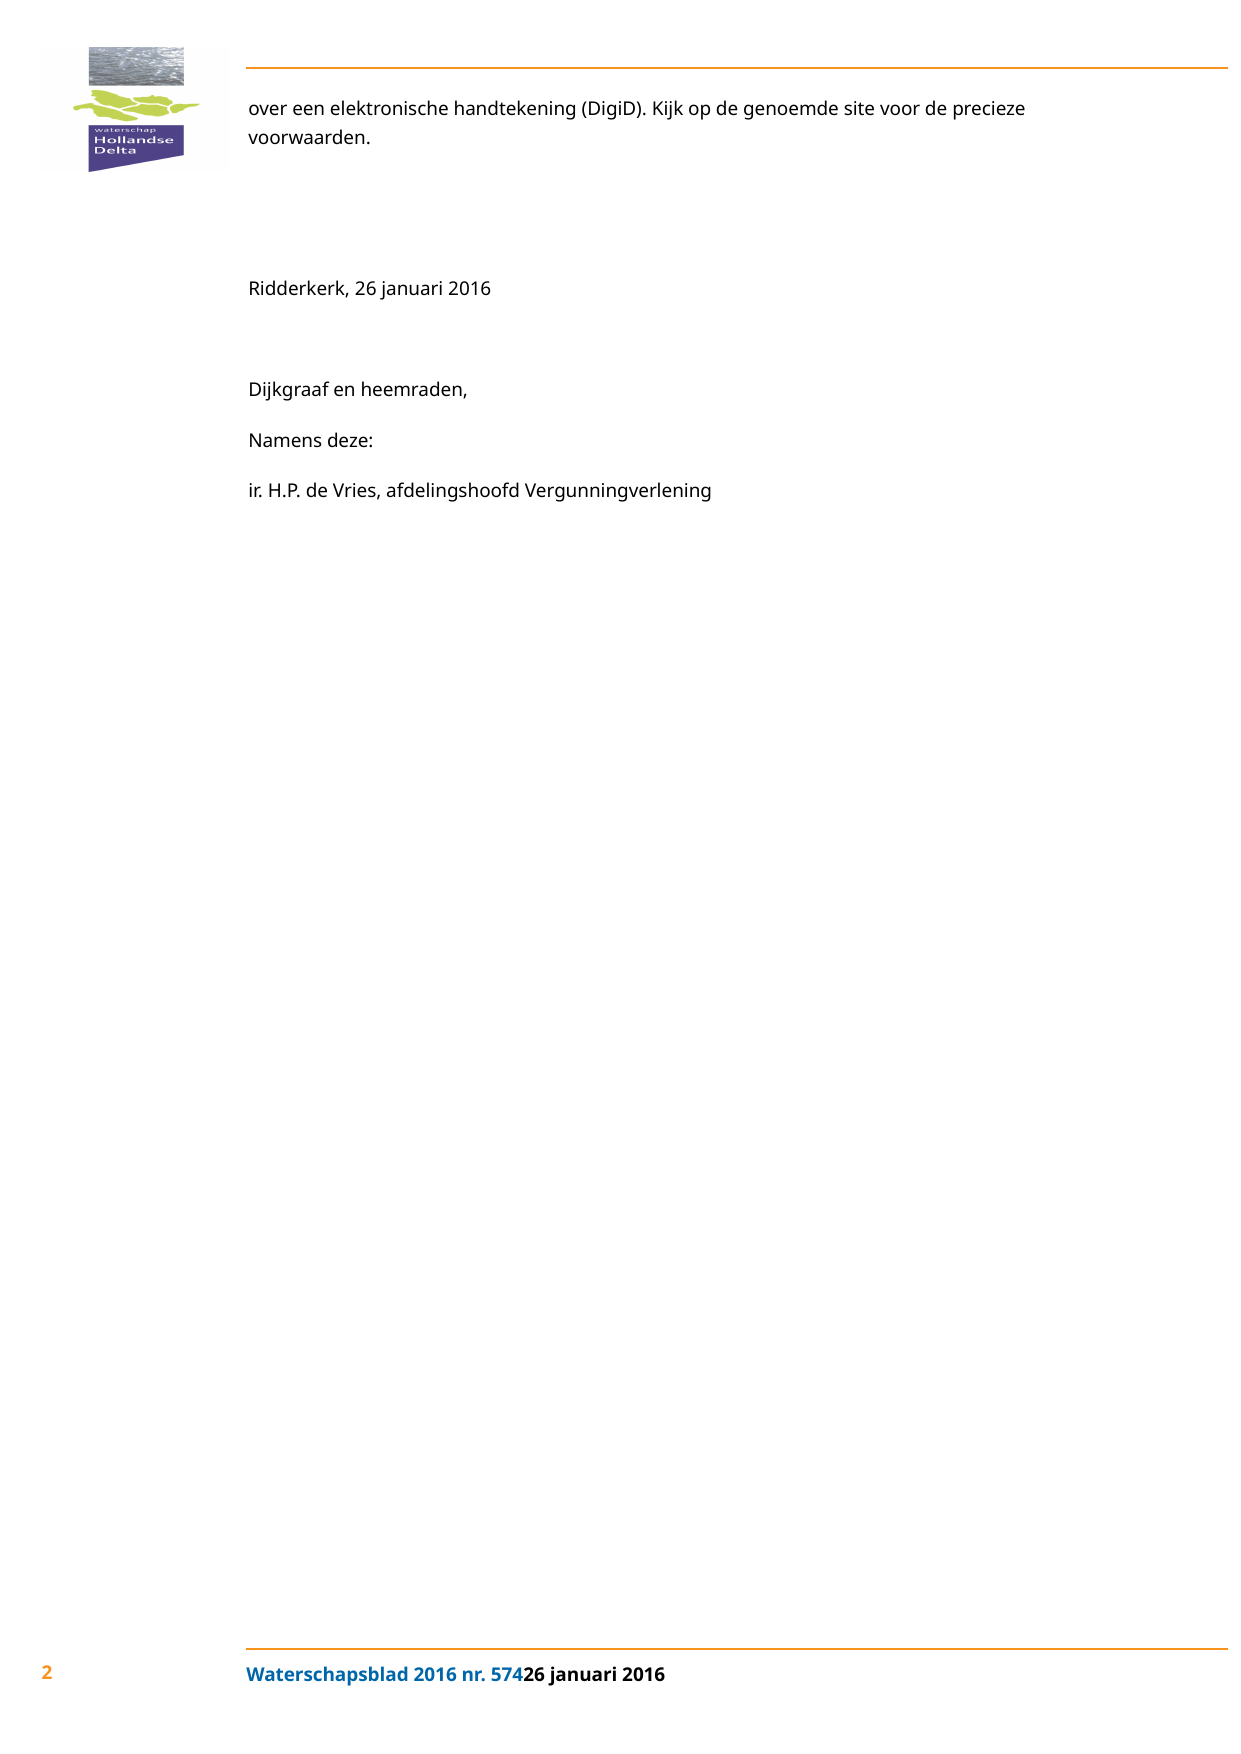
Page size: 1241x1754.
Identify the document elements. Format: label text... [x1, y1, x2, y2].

text Ridderkerk, 26 januari 2016 [248, 276, 1152, 301]
text Dijkgraaf en heemraden, [248, 376, 1152, 402]
text ir. H.P. de Vries, afdelingshoofd Vergunningverlening [248, 477, 1152, 503]
picture [41, 47, 231, 172]
text Namens deze: [248, 427, 1152, 453]
text over een elektronische handtekening (DigiD). Kijk op de genoemde site voor de precieze voorwaarden. [248, 95, 1152, 150]
